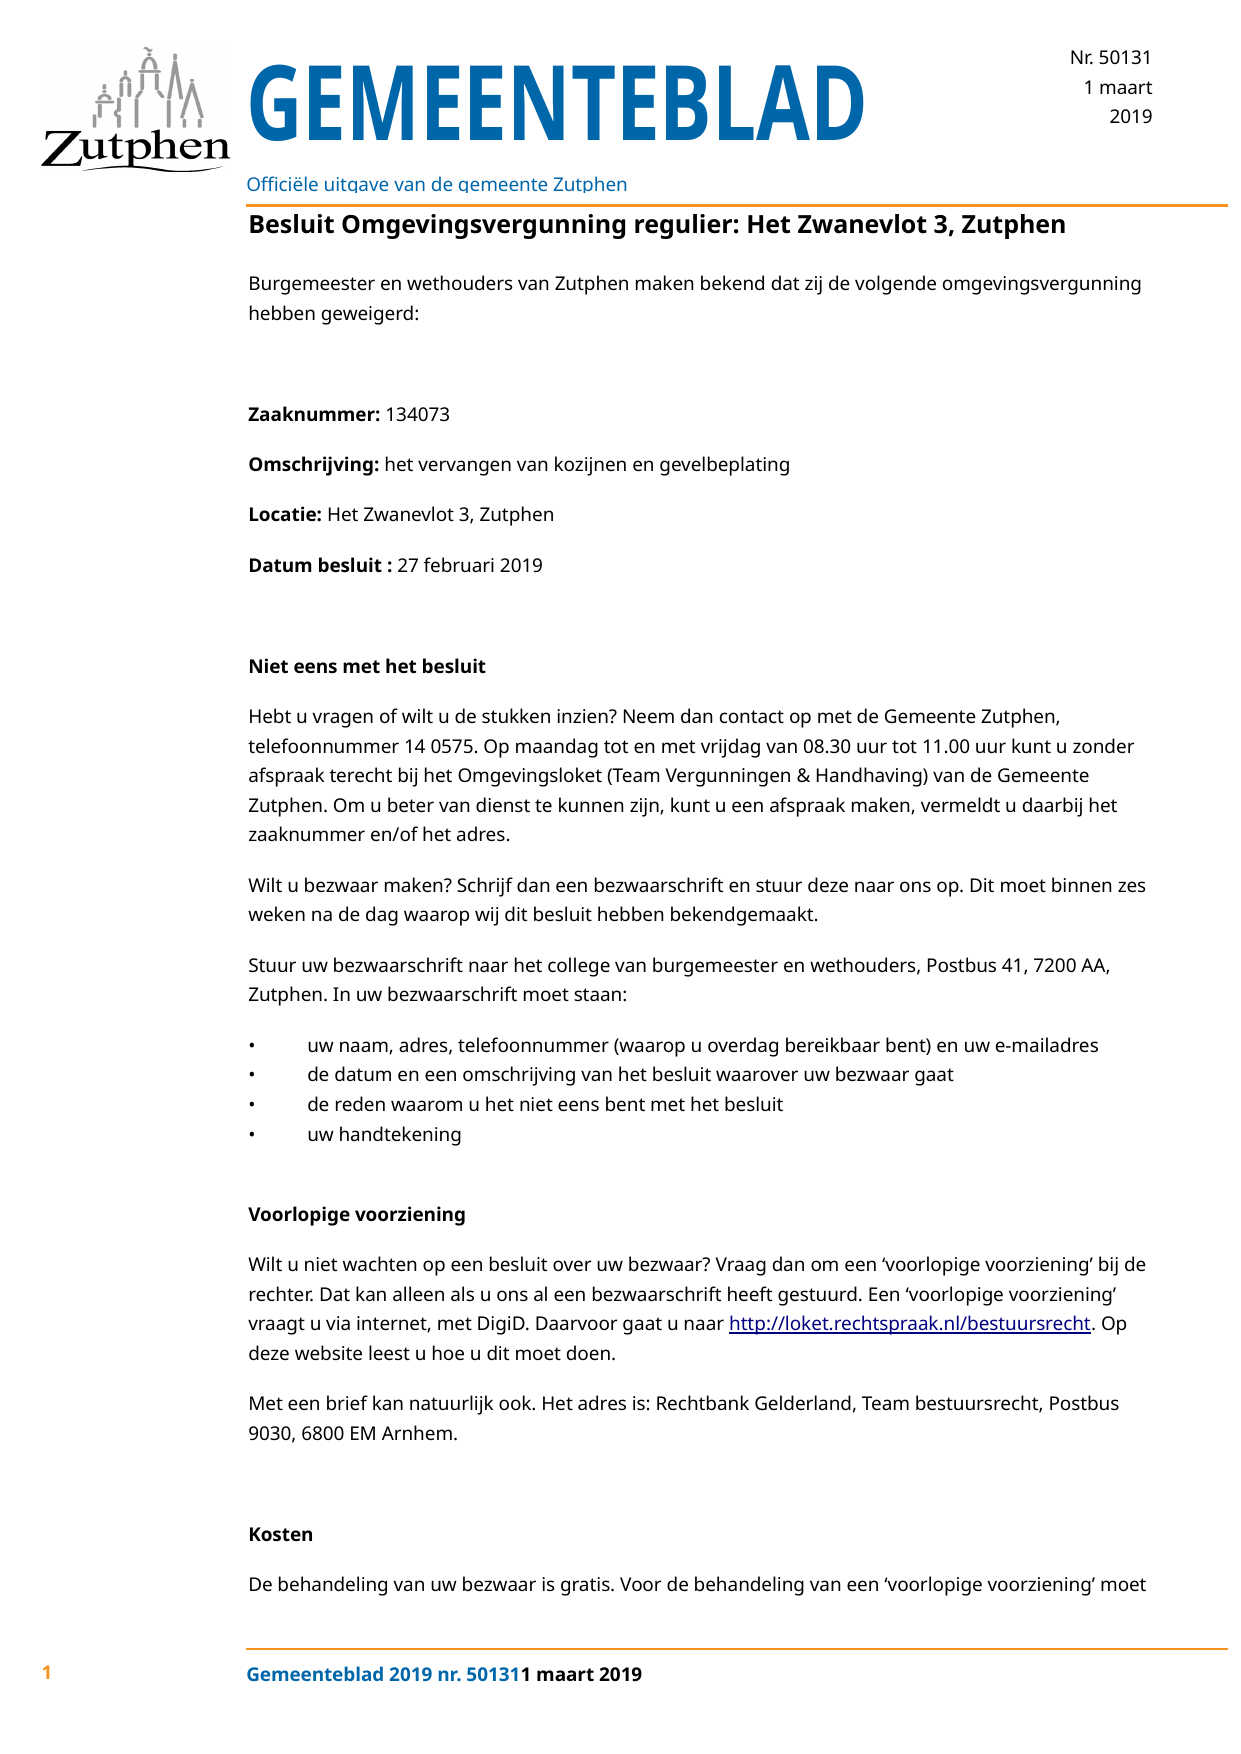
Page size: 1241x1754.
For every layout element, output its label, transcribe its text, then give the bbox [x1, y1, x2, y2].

text Niet eens met het besluit [248, 653, 1152, 678]
text Wilt u bezwaar maken? Schrijf dan een bezwaarschrift en stuur deze naar ons op. Dit moet binnen zes weken na de dag waarop wij dit besluit hebben bekendgemaakt. [248, 872, 1152, 927]
text Burgemeester en wethouders van Zutphen maken bekend dat zij de volgende omgevingsvergunning hebben geweigerd: [248, 270, 1152, 326]
text Stuur uw bezwaarschrift naar het college van burgemeester en wethouders, Postbus 41, 7200 AA, Zutphen. In uw bezwaarschrift moet staan: [248, 952, 1152, 1007]
text Besluit Omgevingsvergunning regulier: Het Zwanevlot 3, Zutphen [248, 207, 1152, 241]
picture [41, 47, 231, 172]
text Omschrijving: het vervangen van kozijnen en gevelbeplating [248, 451, 1152, 477]
text Met een brief kan natuurlijk ook. Het adres is: Rechtbank Gelderland, Team bestuursrecht, Postbus 9030, 6800 EM Arnhem. [248, 1390, 1152, 1446]
text Voorlopige voorziening [248, 1201, 1152, 1226]
text Zaaknummer: 134073 [248, 401, 1152, 426]
list uw naam, adres, telefoonnummer (waarop u overdag bereikbaar bent) en uw e-mailadres [248, 1032, 1152, 1058]
text Wilt u niet wachten op een besluit over uw bezwaar? Vraag dan om een ‘voorlopige voorziening’ bij de rechter. Dat kan alleen als u ons al een bezwaarschrift heeft gestuurd. Een ‘voorlopige voorziening’ vraagt u via internet, met DigiD. Daarvoor gaat u naar http://loket.rechtspraak.nl/bestuursrecht. Op deze website leest u hoe u dit moet doen. [248, 1251, 1152, 1366]
text Kosten [248, 1521, 1152, 1546]
list uw handtekening [248, 1121, 1152, 1146]
text Hebt u vragen of wilt u de stukken inzien? Neem dan contact op met de Gemeente Zutphen, telefoonnummer 14 0575. Op maandag tot en met vrijdag van 08.30 uur tot 11.00 uur kunt u zonder afspraak terecht bij het Omgevingsloket (Team Vergunningen & Handhaving) van de Gemeente Zutphen. Om u beter van dienst te kunnen zijn, kunt u een afspraak maken, vermeldt u daarbij het zaaknummer en/of het adres. [248, 703, 1152, 847]
list de reden waarom u het niet eens bent met het besluit [248, 1091, 1152, 1117]
list de datum en een omschrijving van het besluit waarover uw bezwaar gaat [248, 1062, 1152, 1087]
text Datum besluit : 27 februari 2019 [248, 552, 1152, 578]
text Locatie: Het Zwanevlot 3, Zutphen [248, 502, 1152, 527]
text De behandeling van uw bezwaar is gratis. Voor de behandeling van een ‘voorlopige voorziening’ moet [248, 1571, 1152, 1597]
